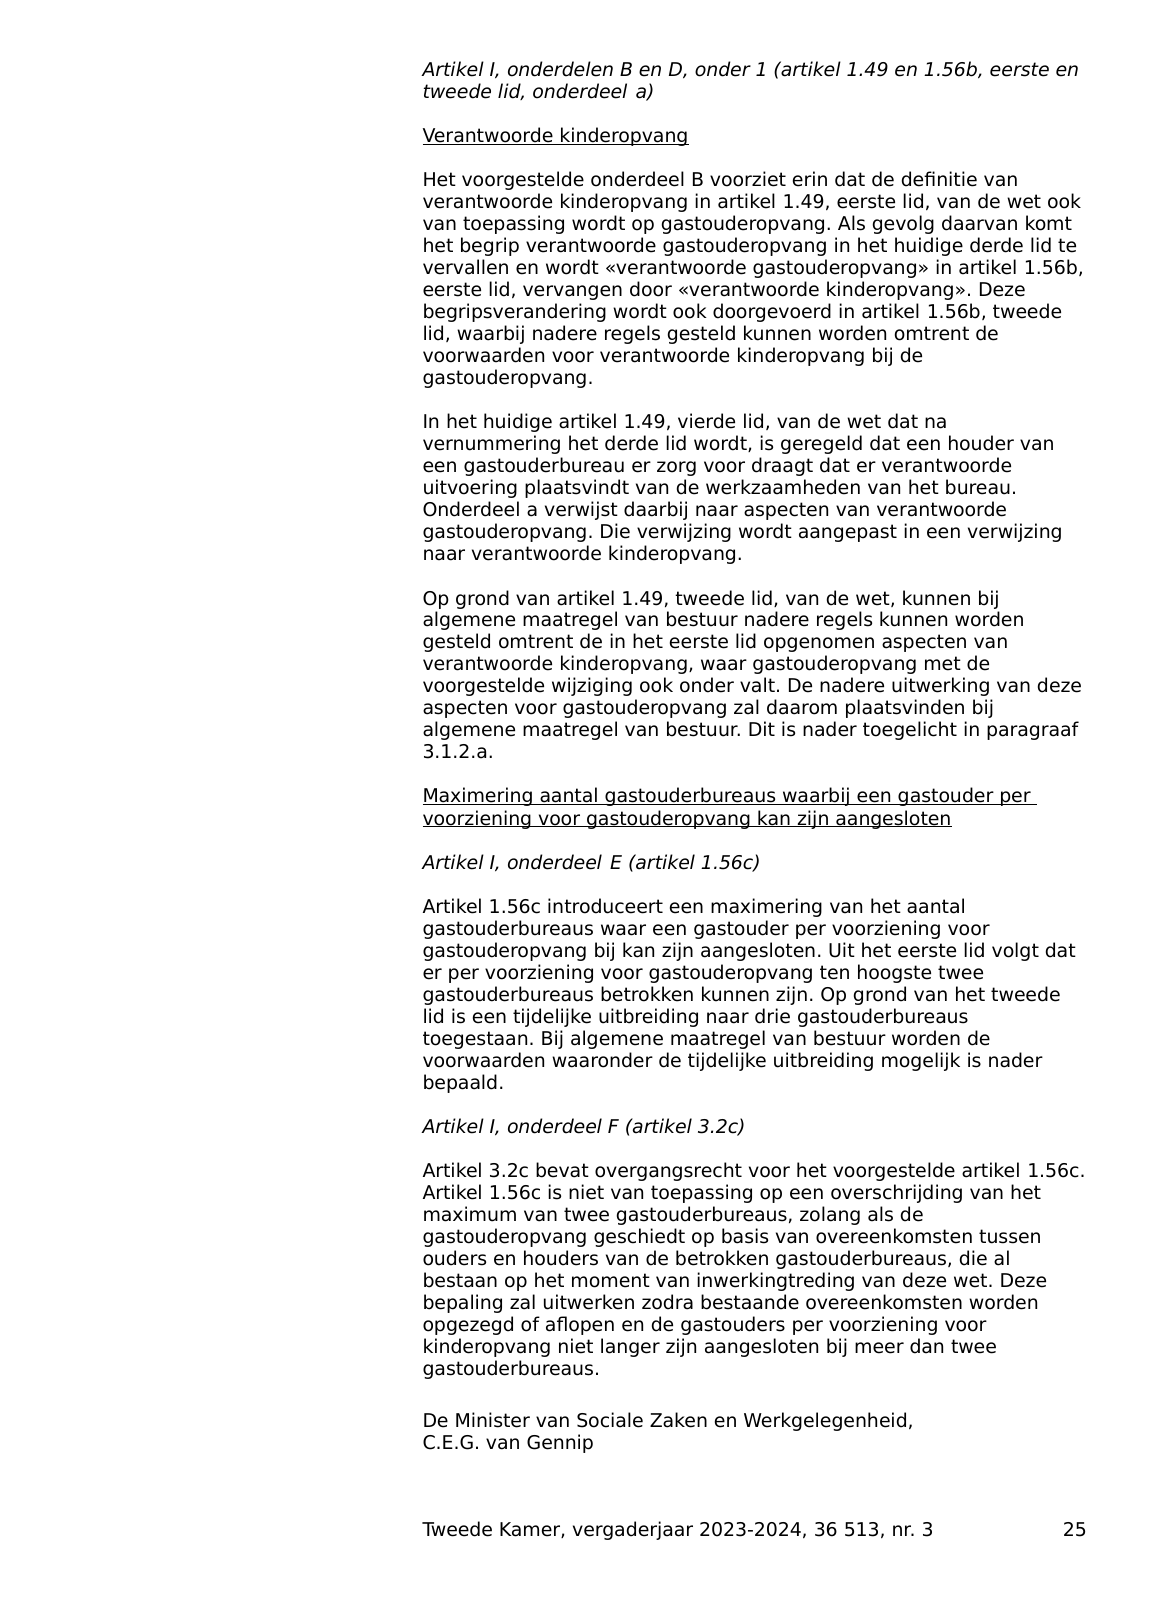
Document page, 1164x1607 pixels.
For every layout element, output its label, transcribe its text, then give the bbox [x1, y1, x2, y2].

text Op grond van artikel 1.49, tweede lid, van de wet, kunnen bij algemene maatregel van bestuur nadere regels kunnen worden gesteld omtrent de in het eerste lid opgenomen aspecten van verantwoorde kinderopvang, waar gastouderopvang met de voorgestelde wijziging ook onder valt. De nadere uitwerking van deze aspecten voor gastouderopvang zal daarom plaatsvinden bij algemene maatregel van bestuur. Dit is nader toegelicht in paragraaf 3.1.2.a. [422, 587, 1087, 763]
text In het huidige artikel 1.49, vierde lid, van de wet dat na vernummering het derde lid wordt, is geregeld dat een houder van een gastouderbureau er zorg voor draagt dat er verantwoorde uitvoering plaatsvindt van de werkzaamheden van het bureau. Onderdeel a verwijst daarbij naar aspecten van verantwoorde gastouderopvang. Die verwijzing wordt aangepast in een verwijzing naar verantwoorde kinderopvang. [422, 411, 1087, 565]
subtitle Artikel I, onderdeel F (artikel 3.2c) [422, 1116, 1087, 1138]
subtitle Verantwoorde kinderopvang [422, 125, 1087, 147]
text Artikel 3.2c bevat overgangsrecht voor het voorgestelde artikel 1.56c. Artikel 1.56c is niet van toepassing op een overschrijding van het maximum van twee gastouderbureaus, zolang als de gastouderopvang geschiedt op basis van overeenkomsten tussen ouders en houders van de betrokken gastouderbureaus, die al bestaan op het moment van inwerkingtreding van deze wet. Deze bepaling zal uitwerken zodra bestaande overeenkomsten worden opgezegd of aflopen en de gastouders per voorziening voor kinderopvang niet langer zijn aangesloten bij meer dan twee gastouderbureaus. [422, 1160, 1087, 1380]
text De Minister van Sociale Zaken en Werkgelegenheid, C.E.G. van Gennip [422, 1410, 1087, 1454]
text Het voorgestelde onderdeel B voorziet erin dat de definitie van verantwoorde kinderopvang in artikel 1.49, eerste lid, van de wet ook van toepassing wordt op gastouderopvang. Als gevolg daarvan komt het begrip verantwoorde gastouderopvang in het huidige derde lid te vervallen en wordt «verantwoorde gastouderopvang» in artikel 1.56b, eerste lid, vervangen door «verantwoorde kinderopvang». Deze begripsverandering wordt ook doorgevoerd in artikel 1.56b, tweede lid, waarbij nadere regels gesteld kunnen worden omtrent de voorwaarden voor verantwoorde kinderopvang bij de gastouderopvang. [422, 169, 1087, 389]
subtitle Artikel I, onderdeel E (artikel 1.56c) [422, 852, 1087, 873]
text Artikel 1.56c introduceert een maximering van het aantal gastouderbureaus waar een gastouder per voorziening voor gastouderopvang bij kan zijn aangesloten. Uit het eerste lid volgt dat er per voorziening voor gastouderopvang ten hoogste twee gastouderbureaus betrokken kunnen zijn. Op grond van het tweede lid is een tijdelijke uitbreiding naar drie gastouderbureaus toegestaan. Bij algemene maatregel van bestuur worden de voorwaarden waaronder de tijdelijke uitbreiding mogelijk is nader bepaald. [422, 896, 1087, 1093]
subtitle Maximering aantal gastouderbureaus waarbij een gastouder per voorziening voor gastouderopvang kan zijn aangesloten [422, 785, 1087, 829]
subtitle Artikel I, onderdelen B en D, onder 1 (artikel 1.49 en 1.56b, eerste en tweede lid, onderdeel a) [422, 59, 1087, 103]
